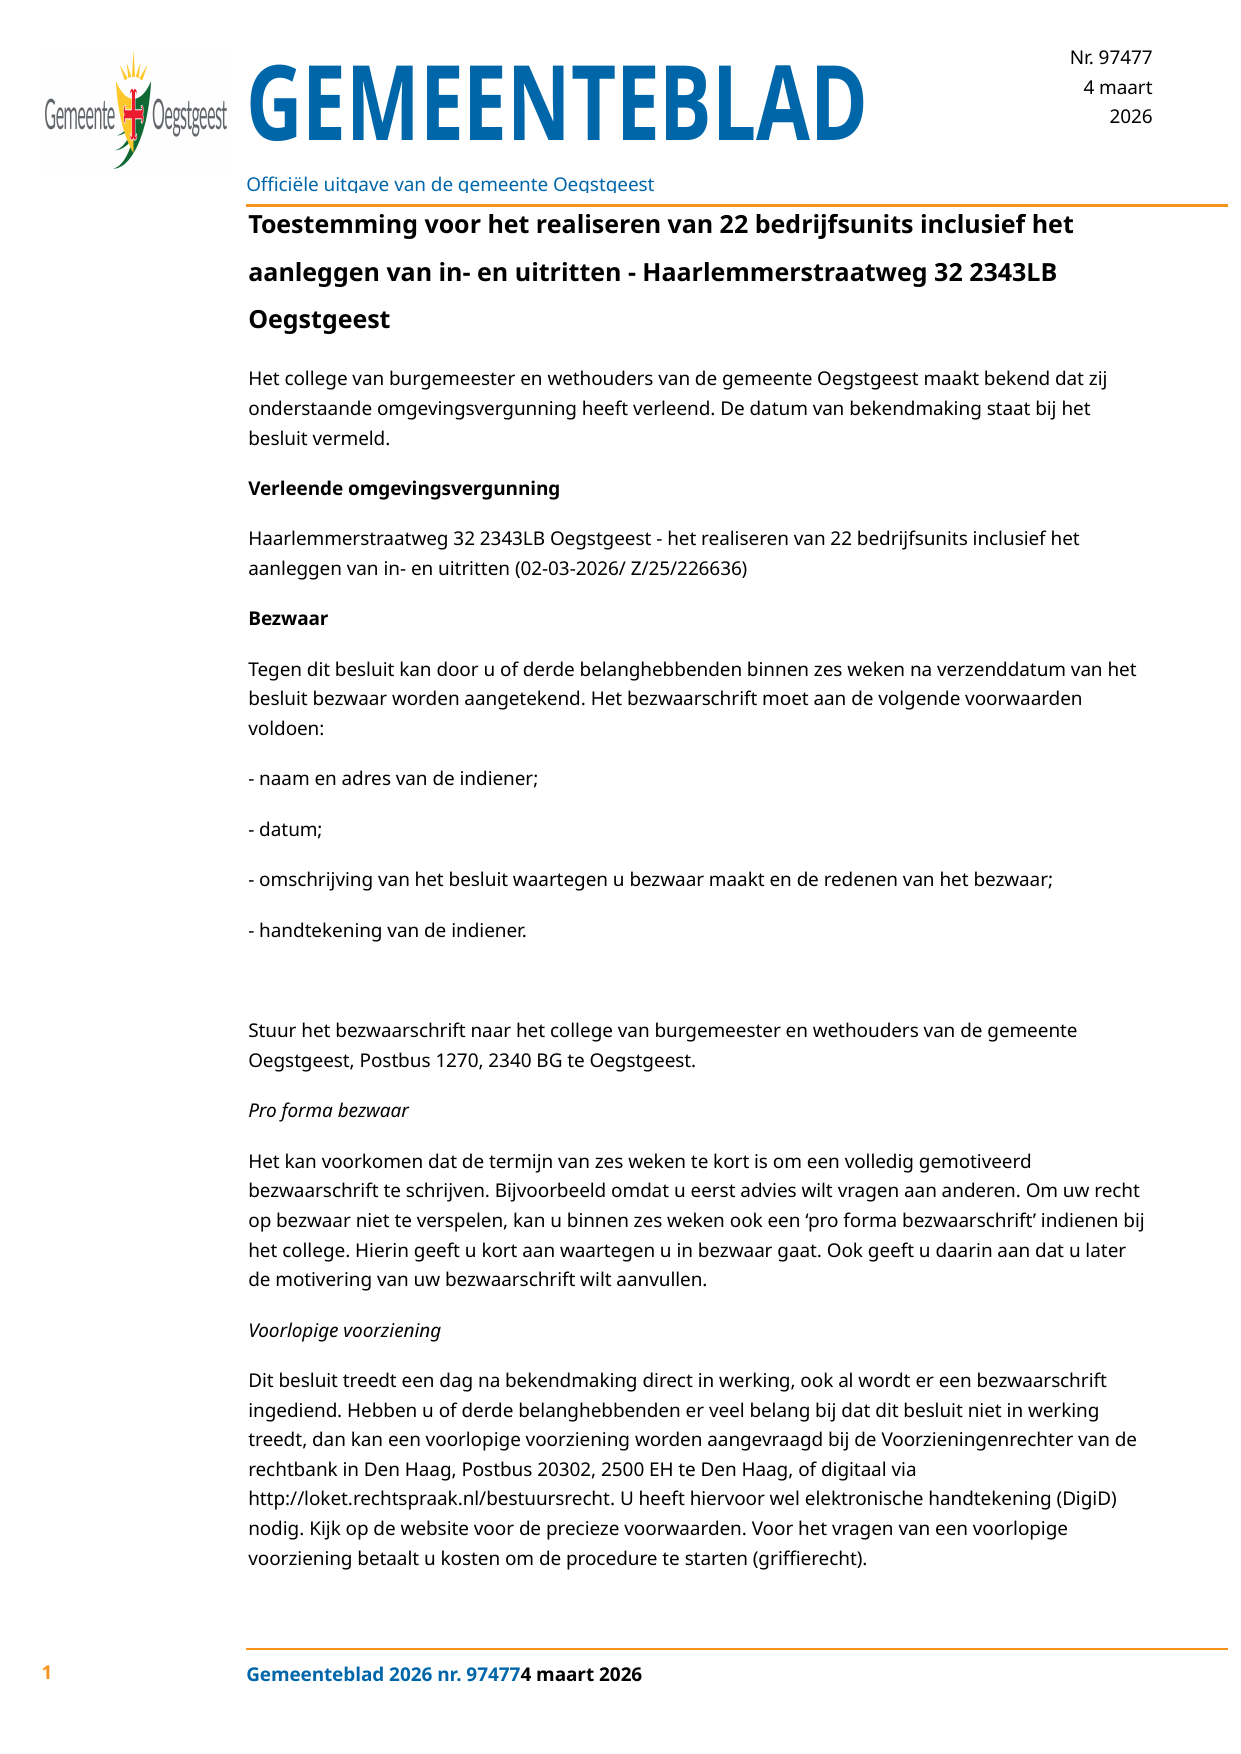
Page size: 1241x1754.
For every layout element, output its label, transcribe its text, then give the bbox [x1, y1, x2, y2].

text Het kan voorkomen dat de termijn van zes weken te kort is om een volledig gemotiveerd bezwaarschrift te schrijven. Bijvoorbeeld omdat u eerst advies wilt vragen aan anderen. Om uw recht op bezwaar niet te verspelen, kan u binnen zes weken ook een ‘pro forma bezwaarschrift’ indienen bij het college. Hierin geeft u kort aan waartegen u in bezwaar gaat. Ook geeft u daarin aan dat u later de motivering van uw bezwaarschrift wilt aanvullen. [248, 1148, 1152, 1292]
text Verleende omgevingsvergunning [248, 475, 1152, 501]
text Toestemming voor het realiseren van 22 bedrijfsunits inclusief het aanleggen van in- en uitritten - Haarlemmerstraatweg 32 2343LB Oegstgeest [248, 207, 1152, 336]
text Dit besluit treedt een dag na bekendmaking direct in werking, ook al wordt er een bezwaarschrift ingediend. Hebben u of derde belanghebbenden er veel belang bij dat dit besluit niet in werking treedt, dan kan een voorlopige voorziening worden aangevraagd bij de Voorzieningenrechter van de rechtbank in Den Haag, Postbus 20302, 2500 EH te Den Haag, of digitaal via http://loket.rechtspraak.nl/bestuursrecht. U heeft hiervoor wel elektronische handtekening (DigiD) nodig. Kijk op de website voor de precieze voorwaarden. Voor het vragen van een voorlopige voorziening betaalt u kosten om de procedure te starten (griffierecht). [248, 1367, 1152, 1570]
text Bezwaar [248, 606, 1152, 631]
picture [41, 47, 231, 172]
text Voorlopige voorziening [248, 1317, 1152, 1342]
text Stuur het bezwaarschrift naar het college van burgemeester en wethouders van de gemeente Oegstgeest, Postbus 1270, 2340 BG te Oegstgeest. [248, 1018, 1152, 1073]
text Tegen dit besluit kan door u of derde belanghebbenden binnen zes weken na verzenddatum van het besluit bezwaar worden aangetekend. Het bezwaarschrift moet aan de volgende voorwaarden voldoen: [248, 656, 1152, 741]
text - handtekening van de indiener. [248, 917, 1152, 942]
text - omschrijving van het besluit waartegen u bezwaar maakt en de redenen van het bezwaar; [248, 866, 1152, 892]
text Haarlemmerstraatweg 32 2343LB Oegstgeest - het realiseren van 22 bedrijfsunits inclusief het aanleggen van in- en uitritten (02-03-2026/ Z/25/226636) [248, 526, 1152, 581]
text Pro forma bezwaar [248, 1098, 1152, 1123]
text Het college van burgemeester en wethouders van de gemeente Oegstgeest maakt bekend dat zij onderstaande omgevingsvergunning heeft verleend. De datum van bekendmaking staat bij het besluit vermeld. [248, 366, 1152, 450]
text - naam en adres van de indiener; [248, 766, 1152, 791]
text - datum; [248, 816, 1152, 842]
